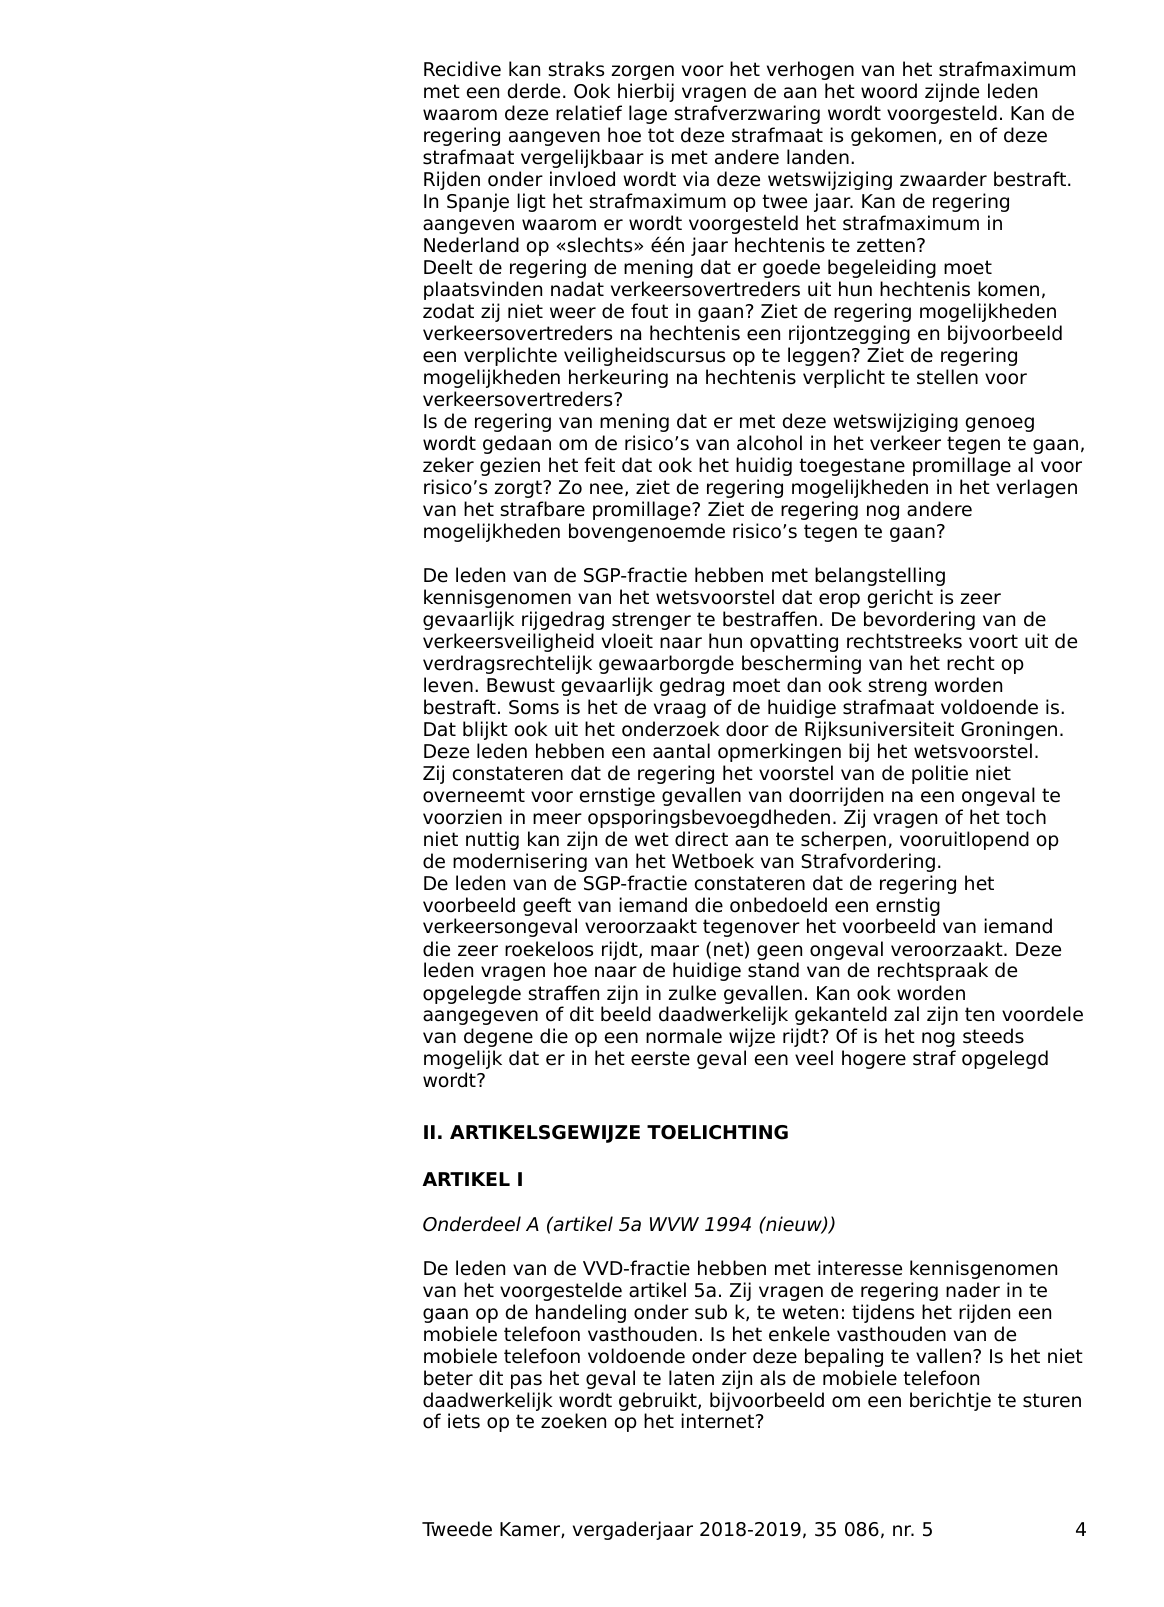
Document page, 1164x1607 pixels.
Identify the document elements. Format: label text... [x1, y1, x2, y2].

text Rijden onder invloed wordt via deze wetswijziging zwaarder bestraft. In Spanje ligt het strafmaximum op twee jaar. Kan de regering aangeven waarom er wordt voorgesteld het strafmaximum in Nederland op «slechts» één jaar hechtenis te zetten? [422, 169, 1087, 257]
text De leden van de VVD-fractie hebben met interesse kennisgenomen van het voorgestelde artikel 5a. Zij vragen de regering nader in te gaan op de handeling onder sub k, te weten: tijdens het rijden een mobiele telefoon vasthouden. Is het enkele vasthouden van de mobiele telefoon voldoende onder deze bepaling te vallen? Is het niet beter dit pas het geval te laten zijn als de mobiele telefoon daadwerkelijk wordt gebruikt, bijvoorbeeld om een berichtje te sturen of iets op te zoeken op het internet? [422, 1258, 1087, 1433]
text Recidive kan straks zorgen voor het verhogen van het strafmaximum met een derde. Ook hierbij vragen de aan het woord zijnde leden waarom deze relatief lage strafverzwaring wordt voorgesteld. Kan de regering aangeven hoe tot deze strafmaat is gekomen, en of deze strafmaat vergelijkbaar is met andere landen. [422, 59, 1087, 169]
subtitle ARTIKEL I [422, 1169, 1087, 1191]
subtitle Onderdeel A (artikel 5a WVW 1994 (nieuw)) [422, 1213, 1087, 1235]
text De leden van de SGP-fractie constateren dat de regering het voorbeeld geeft van iemand die onbedoeld een ernstig verkeersongeval veroorzaakt tegenover het voorbeeld van iemand die zeer roekeloos rijdt, maar (net) geen ongeval veroorzaakt. Deze leden vragen hoe naar de huidige stand van de rechtspraak de opgelegde straffen zijn in zulke gevallen. Kan ook worden aangegeven of dit beeld daadwerkelijk gekanteld zal zijn ten voordele van degene die op een normale wijze rijdt? Of is het nog steeds mogelijk dat er in het eerste geval een veel hogere straf opgelegd wordt? [422, 872, 1087, 1092]
subtitle II. ARTIKELSGEWIJZE TOELICHTING [422, 1122, 1087, 1144]
text Deelt de regering de mening dat er goede begeleiding moet plaatsvinden nadat verkeersovertreders uit hun hechtenis komen, zodat zij niet weer de fout in gaan? Ziet de regering mogelijkheden verkeersovertreders na hechtenis een rijontzegging en bijvoorbeeld een verplichte veiligheidscursus op te leggen? Ziet de regering mogelijkheden herkeuring na hechtenis verplicht te stellen voor verkeersovertreders? [422, 257, 1087, 411]
text Is de regering van mening dat er met deze wetswijziging genoeg wordt gedaan om de risico’s van alcohol in het verkeer tegen te gaan, zeker gezien het feit dat ook het huidig toegestane promillage al voor risico’s zorgt? Zo nee, ziet de regering mogelijkheden in het verlagen van het strafbare promillage? Ziet de regering nog andere mogelijkheden bovengenoemde risico’s tegen te gaan? [422, 411, 1087, 543]
text De leden van de SGP-fractie hebben met belangstelling kennisgenomen van het wetsvoorstel dat erop gericht is zeer gevaarlijk rijgedrag strenger te bestraffen. De bevordering van de verkeersveiligheid vloeit naar hun opvatting rechtstreeks voort uit de verdragsrechtelijk gewaarborgde bescherming van het recht op leven. Bewust gevaarlijk gedrag moet dan ook streng worden bestraft. Soms is het de vraag of de huidige strafmaat voldoende is. Dat blijkt ook uit het onderzoek door de Rijksuniversiteit Groningen. Deze leden hebben een aantal opmerkingen bij het wetsvoorstel. [422, 565, 1087, 763]
text Zij constateren dat de regering het voorstel van de politie niet overneemt voor ernstige gevallen van doorrijden na een ongeval te voorzien in meer opsporingsbevoegdheden. Zij vragen of het toch niet nuttig kan zijn de wet direct aan te scherpen, vooruitlopend op de modernisering van het Wetboek van Strafvordering. [422, 763, 1087, 872]
